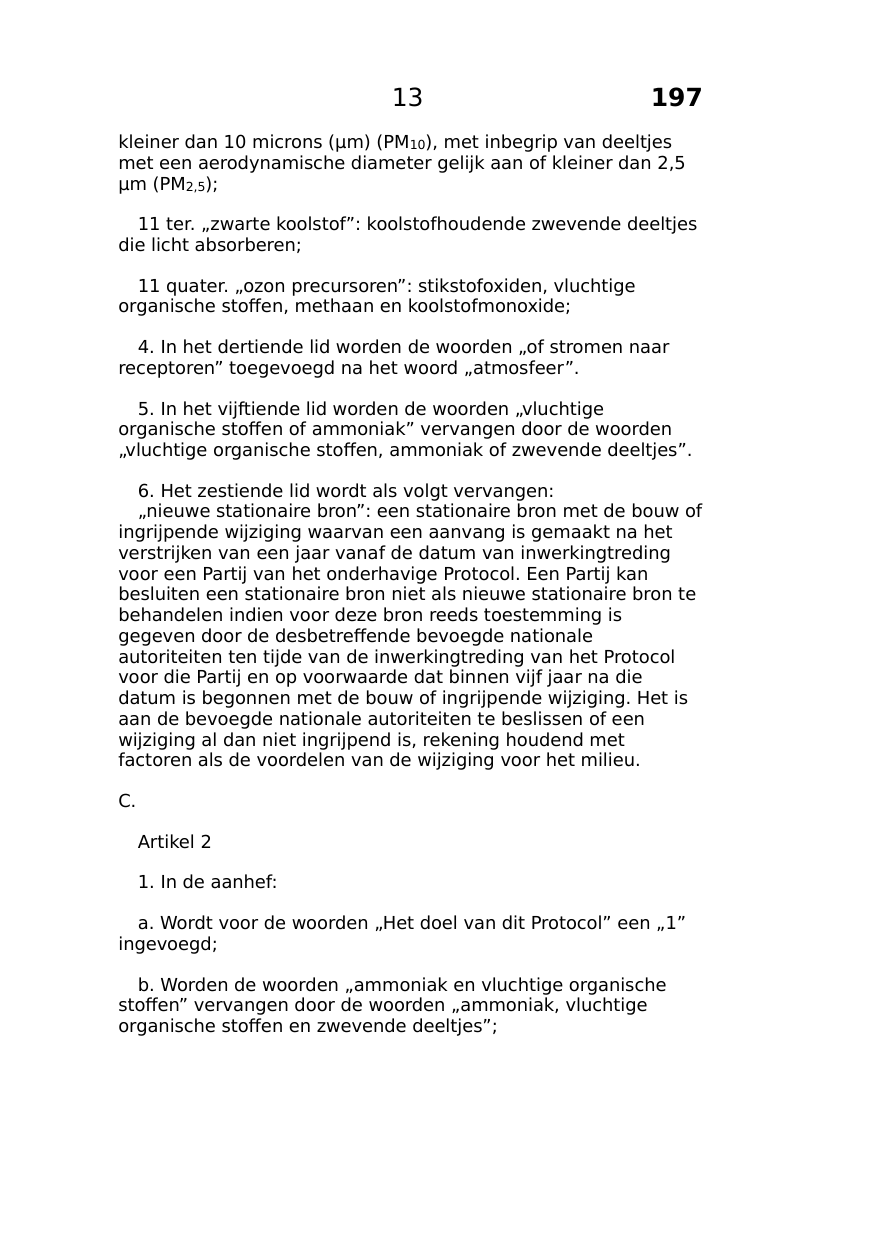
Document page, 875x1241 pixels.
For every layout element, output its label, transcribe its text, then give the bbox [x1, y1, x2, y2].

text Artikel 2 [118, 832, 703, 852]
text „nieuwe stationaire bron”: een stationaire bron met de bouw of ingrijpende wijziging waarvan een aanvang is gemaakt na het verstrijken van een jaar vanaf de datum van inwerkingtreding voor een Partij van het onderhavige Protocol. Een Partij kan besluiten een stationaire bron niet als nieuwe stationaire bron te behandelen indien voor deze bron reeds toestemming is gegeven door de desbetreffende bevoegde nationale autoriteiten ten tijde van de inwerkingtreding van het Protocol voor die Partij en op voorwaarde dat binnen vijf jaar na die datum is begonnen met de bouw of ingrijpende wijziging. Het is aan de bevoegde nationale autoriteiten te beslissen of een wijziging al dan niet ingrijpend is, rekening houdend met factoren als de voordelen van de wijziging voor het milieu. [118, 501, 703, 771]
text 11 quater. „ozon precursoren”: stikstofoxiden, vluchtige organische stoffen, methaan en koolstofmonoxide; [118, 276, 703, 317]
text C. [118, 791, 703, 812]
text 4. In het dertiende lid worden de woorden „of stromen naar receptoren” toegevoegd na het woord „atmosfeer”. [118, 337, 703, 378]
text 5. In het vijftiende lid worden de woorden „vluchtige organische stoffen of ammoniak” vervangen door de woorden „vluchtige organische stoffen, ammoniak of zwevende deeltjes”. [118, 398, 703, 461]
text kleiner dan 10 microns (μm) (PM10), met inbegrip van deeltjes met een aerodynamische diameter gelijk aan of kleiner dan 2,5 μm (PM2,5); [118, 132, 703, 194]
text b. Worden de woorden „ammoniak en vluchtige organische stoffen” vervangen door de woorden „ammoniak, vluchtige organische stoffen en zwevende deeltjes”; [118, 974, 703, 1037]
text 11 ter. „zwarte koolstof”: koolstofhoudende zwevende deeltjes die licht absorberen; [118, 214, 703, 256]
text 1. In de aanhef: [118, 872, 703, 893]
text 6. Het zestiende lid wordt als volgt vervangen: [118, 481, 703, 501]
text a. Wordt voor de woorden „Het doel van dit Protocol” een „1” ingevoegd; [118, 913, 703, 954]
